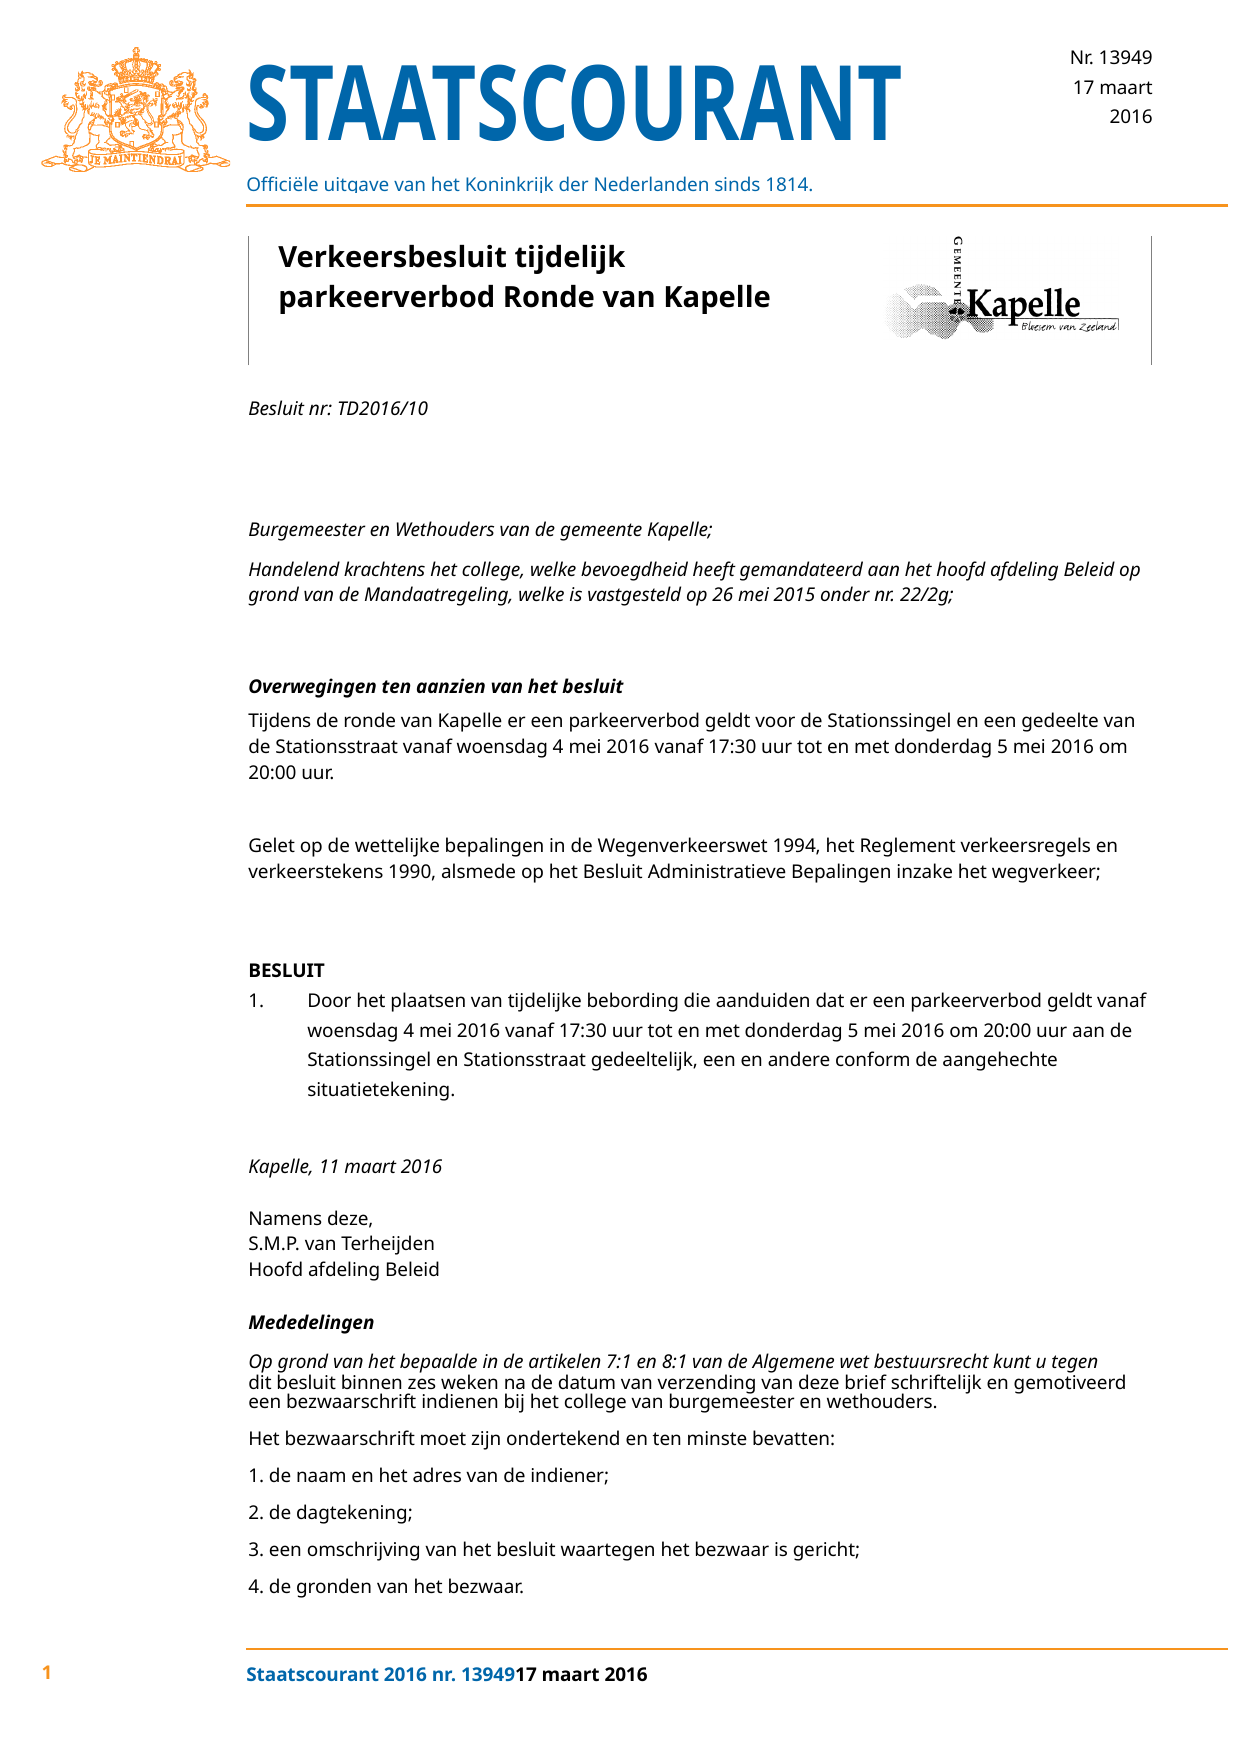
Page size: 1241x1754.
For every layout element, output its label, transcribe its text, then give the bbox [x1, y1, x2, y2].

text 3. een omschrijving van het besluit waartegen het bezwaar is gericht; [248, 1541, 1152, 1561]
text Op grond van het bepaalde in de artikelen 7:1 en 8:1 van de Algemene wet bestuursrecht kunt u tegen [248, 1348, 1152, 1374]
list Door het plaatsen van tijdelijke bebording die aanduiden dat er een parkeerverbod geldt vanaf woensdag 4 mei 2016 vanaf 17:30 uur tot en met donderdag 5 mei 2016 om 20:00 uur aan de Stationssingel en Stationsstraat gedeeltelijk, een en andere conform de aangehechte situatietekening. [248, 987, 1152, 1102]
text Besluit nr: TD2016/10 [248, 395, 1152, 421]
picture [882, 236, 1119, 340]
text Tijdens de ronde van Kapelle er een parkeerverbod geldt voor de Stationssingel en een gedeelte van de Stationsstraat vanaf woensdag 4 mei 2016 vanaf 17:30 uur tot en met donderdag 5 mei 2016 om 20:00 uur. [248, 708, 1152, 785]
table_header [850, 236, 882, 339]
text Namens deze, [248, 1205, 1152, 1231]
text dit besluit binnen zes weken na de datum van verzending van deze brief schriftelijk en gemotiveerd een bezwaarschrift indienen bij het college van burgemeester en wethouders. [248, 1374, 1152, 1413]
text Het bezwaarschrift moet zijn ondertekend en ten minste bevatten: [248, 1430, 1152, 1450]
text 1. de naam en het adres van de indiener; [248, 1467, 1152, 1487]
text Overwegingen ten aanzien van het besluit [248, 674, 1152, 699]
text Burgemeester en Wethouders van de gemeente Kapelle; [248, 517, 1152, 542]
text 4. de gronden van het bezwaar. [248, 1578, 1152, 1598]
text Mededelingen [248, 1309, 1152, 1335]
picture [41, 47, 231, 172]
text Hoofd afdeling Beleid [248, 1256, 1152, 1282]
table_header [1119, 236, 1151, 339]
text BESLUIT [248, 958, 1152, 983]
text Handelend krachtens het college, welke bevoegdheid heeft gemandateerd aan het hoofd afdeling Beleid op grond van de Mandaatregeling, welke is vastgesteld op 26 mei 2015 onder nr. 22/2g; [248, 556, 1152, 607]
table_header [850, 340, 1151, 365]
text 2. de dagtekening; [248, 1504, 1152, 1524]
text Kapelle, 11 maart 2016 [248, 1153, 1152, 1179]
text Gelet op de wettelijke bepalingen in de Wegenverkeerswet 1994, het Reglement verkeersregels en verkeerstekens 1990, alsmede op het Besluit Administratieve Bepalingen inzake het wegverkeer; [248, 832, 1152, 884]
table_header Verkeersbesluit tijdelijk parkeerverbod Ronde van Kapelle [249, 236, 850, 365]
text S.M.P. van Terheijden [248, 1231, 1152, 1256]
